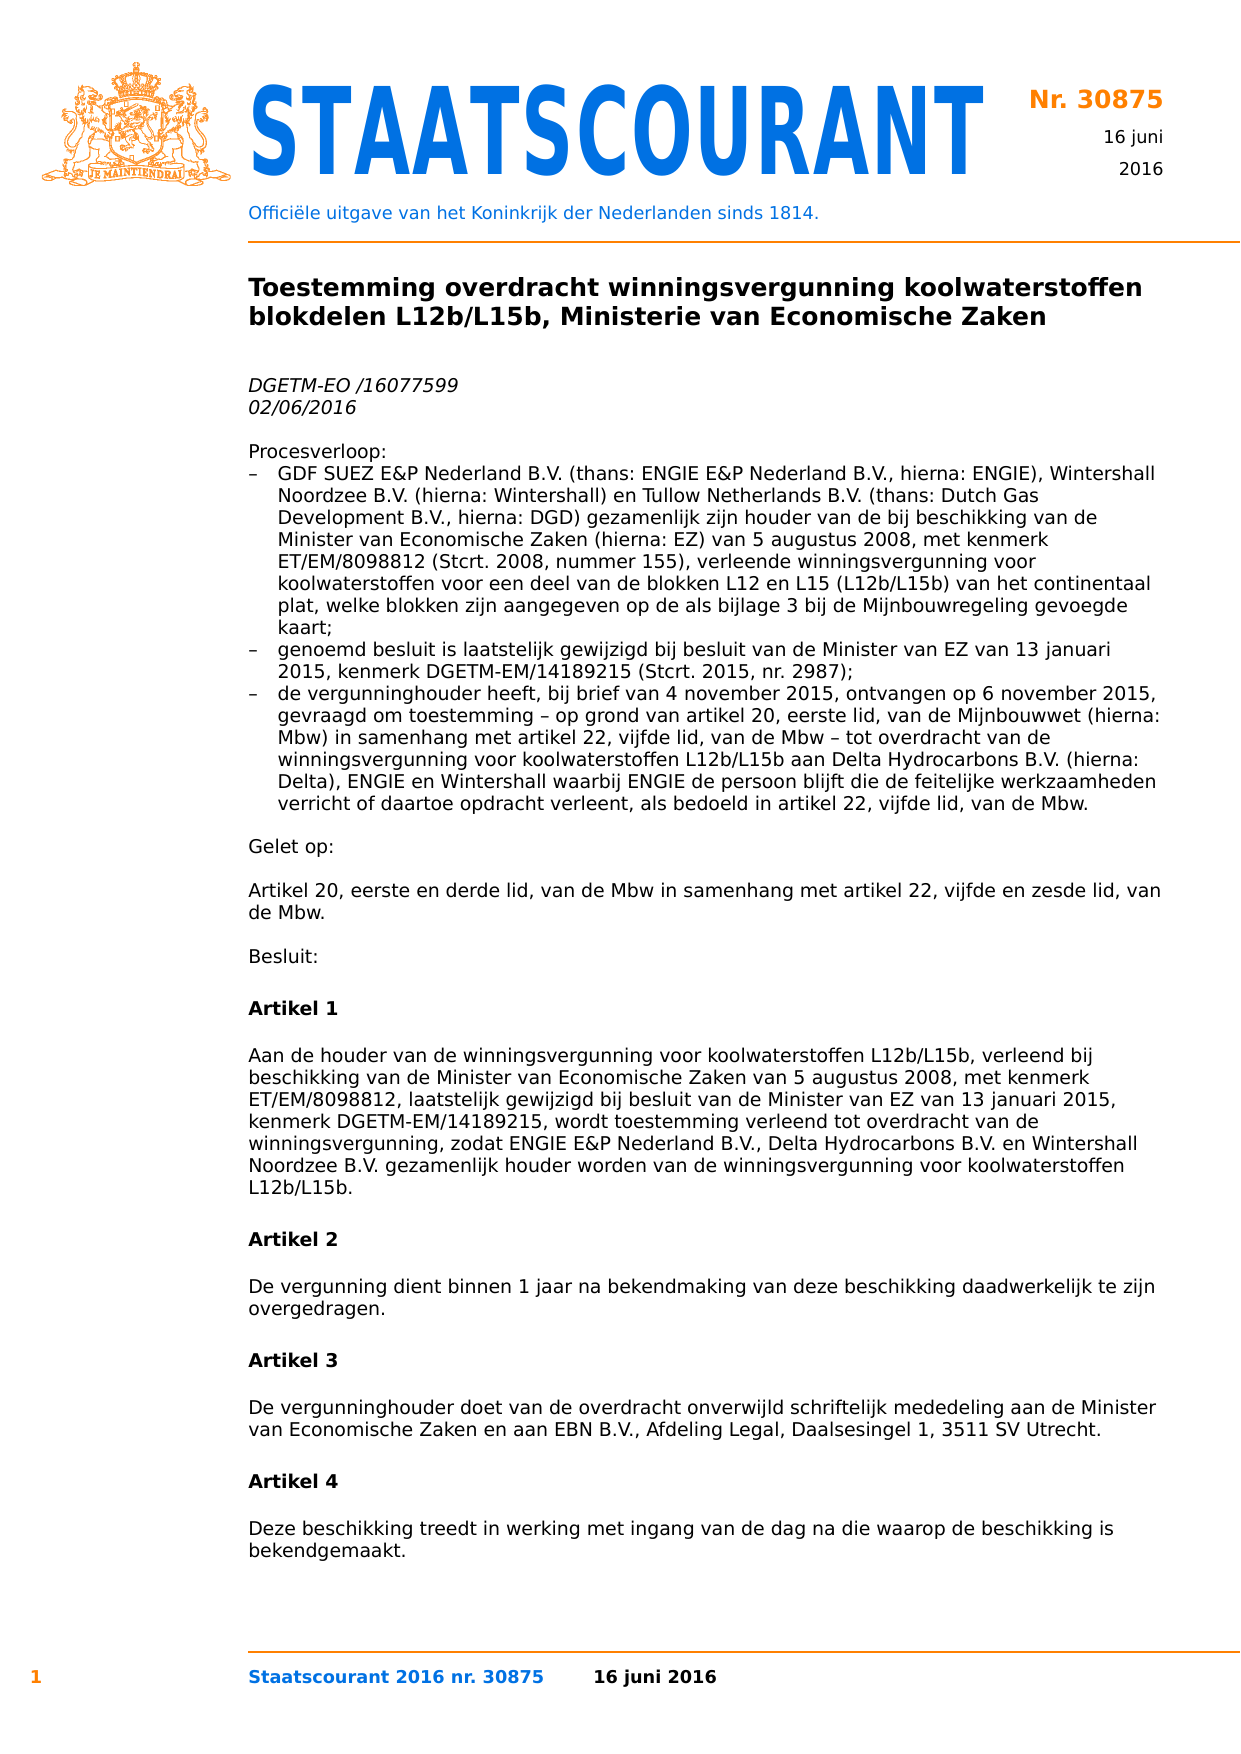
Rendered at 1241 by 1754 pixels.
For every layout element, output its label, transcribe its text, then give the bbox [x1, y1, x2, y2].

text De vergunninghouder doet van de overdracht onverwijld schriftelijk mededeling aan de Minister van Economische Zaken en aan EBN B.V., Afdeling Legal, Daalsesingel 1, 3511 SV Utrecht. [248, 1397, 1163, 1441]
text Aan de houder van de winningsvergunning voor koolwaterstoffen L12b/L15b, verleend bij beschikking van de Minister van Economische Zaken van 5 augustus 2008, met kenmerk ET/EM/8098812, laatstelijk gewijzigd bij besluit van de Minister van EZ van 13 januari 2015, kenmerk DGETM-EM/14189215, wordt toestemming verleend tot overdracht van de winningsvergunning, zodat ENGIE E&P Nederland B.V., Delta Hydrocarbons B.V. en Wintershall Noordzee B.V. gezamenlijk houder worden van de winningsvergunning voor koolwaterstoffen L12b/L15b. [248, 1045, 1163, 1199]
table_cell 2016 [998, 153, 1240, 203]
table_header [25, 62, 248, 241]
text 02/06/2016 [248, 397, 1163, 419]
text Gelet op: [248, 836, 1163, 858]
text Besluit: [248, 946, 1163, 968]
text – de vergunninghouder heeft, bij brief van 4 november 2015, ontvangen op 6 november 2015, gevraagd om toestemming – op grond van artikel 20, eerste lid, van de Mijnbouwwet (hierna: Mbw) in samenhang met artikel 22, vijfde lid, van de Mbw – tot overdracht van de winningsvergunning voor koolwaterstoffen L12b/L15b aan Delta Hydrocarbons B.V. (hierna: Delta), ENGIE en Wintershall waarbij ENGIE de persoon blijft die de feitelijke werkzaamheden verricht of daartoe opdracht verleent, als bedoeld in artikel 22, vijfde lid, van de Mbw. [248, 683, 1163, 814]
text DGETM-EO /16077599 [248, 375, 1163, 397]
subtitle Artikel 3 [248, 1350, 1163, 1372]
table_header Nr. 30875 [998, 62, 1240, 121]
table_cell 16 juni [998, 121, 1240, 153]
text Deze beschikking treedt in werking met ingang van de dag na die waarop de beschikking is bekendgemaakt. [248, 1518, 1163, 1562]
subtitle Artikel 2 [248, 1229, 1163, 1251]
subtitle Toestemming overdracht winningsvergunning koolwaterstoffen blokdelen L12b/L15b, Ministerie van Economische Zaken [248, 273, 1163, 331]
text Procesverloop: [248, 441, 1163, 463]
table_cell Officiële uitgave van het Koninkrijk der Nederlanden sinds 1814. [248, 203, 1240, 241]
text Artikel 20, eerste en derde lid, van de Mbw in samenhang met artikel 22, vijfde en zesde lid, van de Mbw. [248, 880, 1163, 924]
subtitle Artikel 4 [248, 1471, 1163, 1493]
text De vergunning dient binnen 1 jaar na bekendmaking van deze beschikking daadwerkelijk te zijn overgedragen. [248, 1276, 1163, 1320]
table_header STAATSCOURANT [248, 62, 998, 203]
subtitle Artikel 1 [248, 998, 1163, 1020]
text – GDF SUEZ E&P Nederland B.V. (thans: ENGIE E&P Nederland B.V., hierna: ENGIE), Wintershall Noordzee B.V. (hierna: Wintershall) en Tullow Netherlands B.V. (thans: Dutch Gas Development B.V., hierna: DGD) gezamenlijk zijn houder van de bij beschikking van de Minister van Economische Zaken (hierna: EZ) van 5 augustus 2008, met kenmerk ET/EM/8098812 (Stcrt. 2008, nummer 155), verleende winningsvergunning voor koolwaterstoffen voor een deel van de blokken L12 en L15 (L12b/L15b) van het continentaal plat, welke blokken zijn aangegeven op de als bijlage 3 bij de Mijnbouwregeling gevoegde kaart; [248, 463, 1163, 639]
text – genoemd besluit is laatstelijk gewijzigd bij besluit van de Minister van EZ van 13 januari 2015, kenmerk DGETM-EM/14189215 (Stcrt. 2015, nr. 2987); [248, 639, 1163, 683]
picture [41, 62, 231, 186]
